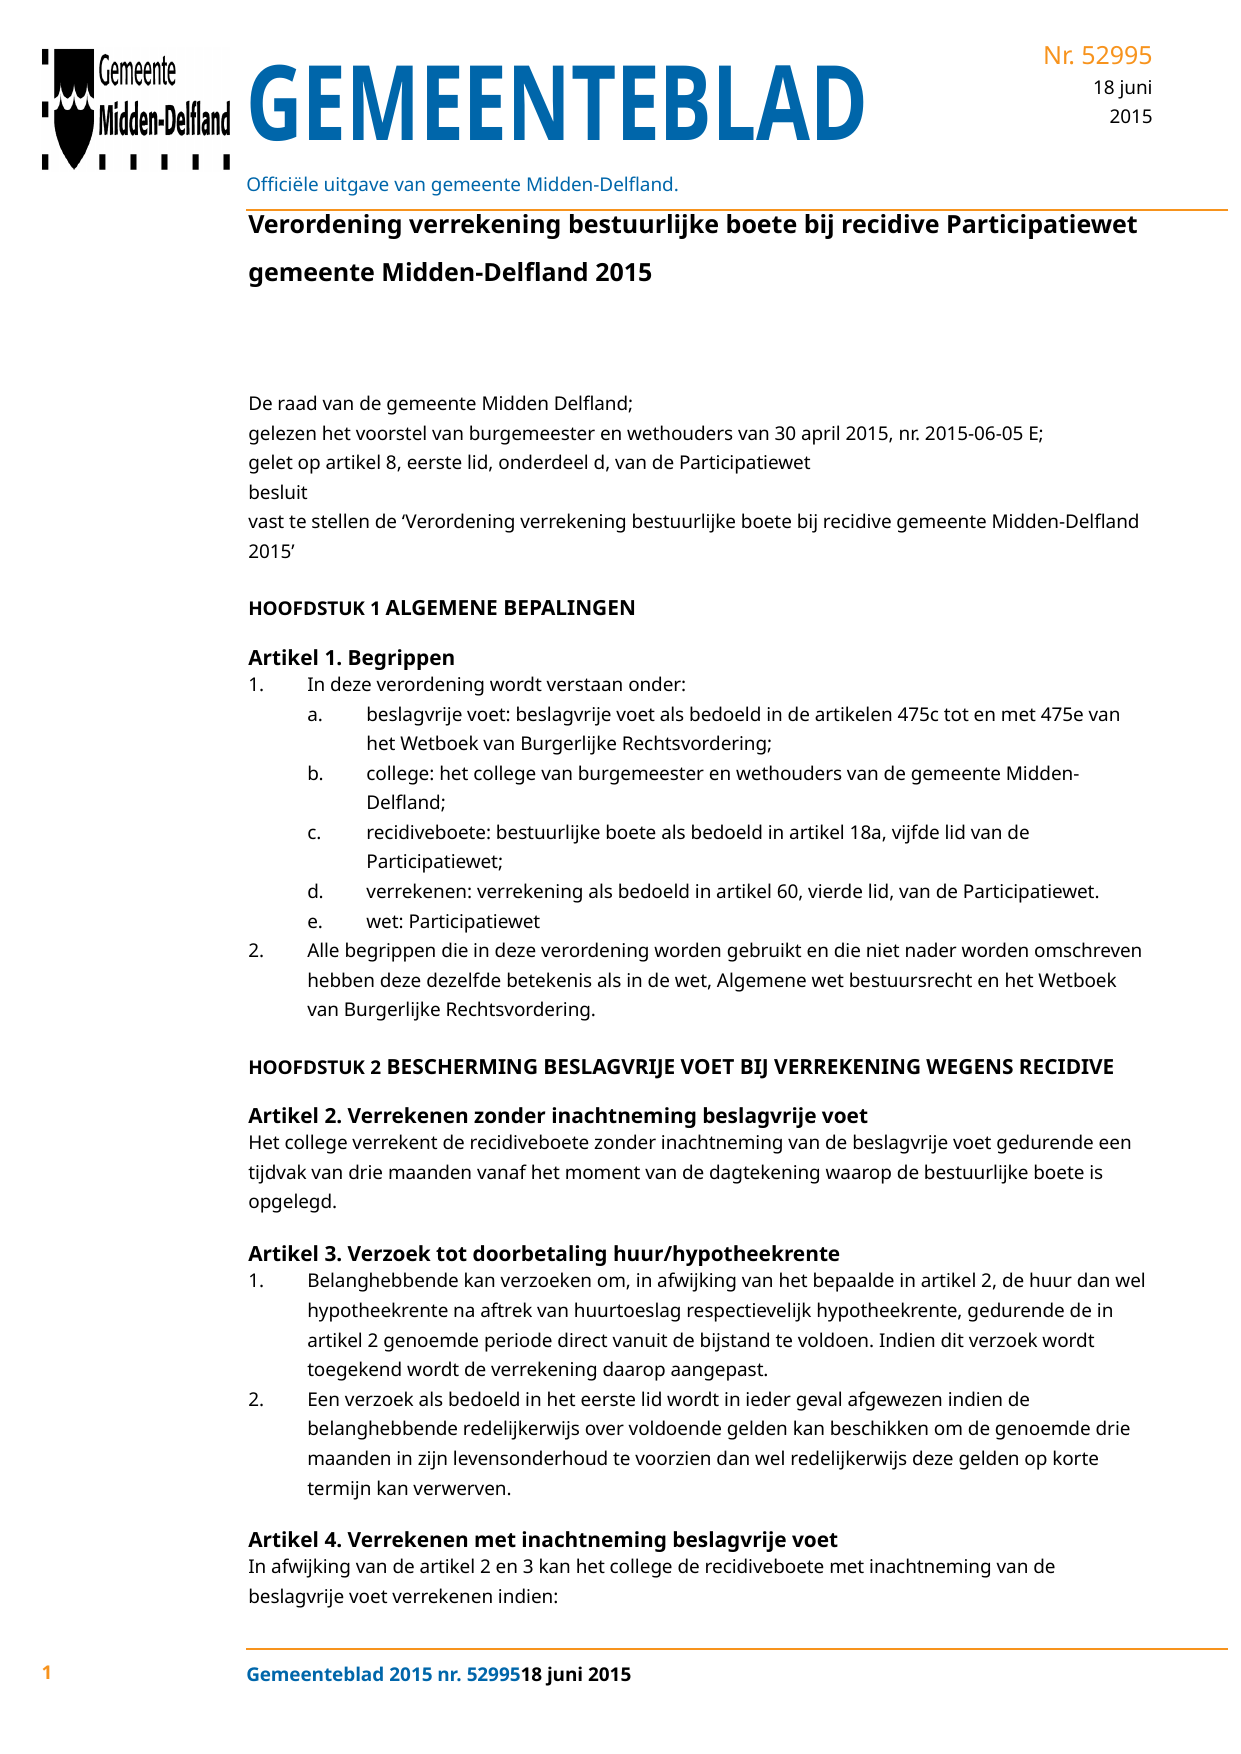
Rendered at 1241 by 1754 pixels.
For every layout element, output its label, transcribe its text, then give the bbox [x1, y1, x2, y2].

list In deze verordening wordt verstaan onder: [248, 671, 1152, 697]
list verrekenen: verrekening als bedoeld in artikel 60, vierde lid, van de Participatiewet. [307, 878, 1152, 904]
text besluit [248, 479, 1152, 505]
picture [41, 47, 231, 172]
text HOOFDSTUK 2 BESCHERMING BESLAGVRIJE VOET BIJ VERREKENING WEGENS RECIDIVE [248, 1052, 1152, 1080]
text Artikel 3. Verzoek tot doorbetaling huur/hypotheekrente [248, 1239, 1152, 1268]
text gelet op artikel 8, eerste lid, onderdeel d, van de Participatiewet [248, 449, 1152, 475]
text In afwijking van de artikel 2 en 3 kan het college de recidiveboete met inachtneming van de beslagvrije voet verrekenen indien: [248, 1553, 1152, 1609]
list college: het college van burgemeester en wethouders van de gemeente Midden-Delfland; [307, 760, 1152, 815]
text vast te stellen de ‘Verordening verrekening bestuurlijke boete bij recidive gemeente Midden-Delfland 2015’ [248, 508, 1152, 564]
text gelezen het voorstel van burgemeester en wethouders van 30 april 2015, nr. 2015-06-05 E; [248, 420, 1152, 446]
text Artikel 2. Verrekenen zonder inachtneming beslagvrije voet [248, 1101, 1152, 1129]
list recidiveboete: bestuurlijke boete als bedoeld in artikel 18a, vijfde lid van de Participatiewet; [307, 819, 1152, 874]
list Belanghebbende kan verzoeken om, in afwijking van het bepaalde in artikel 2, de huur dan wel hypotheekrente na aftrek van huurtoeslag respectievelijk hypotheekrente, gedurende de in artikel 2 genoemde periode direct vanuit de bijstand te voldoen. Indien dit verzoek wordt toegekend wordt de verrekening daarop aangepast. [248, 1268, 1152, 1382]
text Artikel 4. Verrekenen met inachtneming beslagvrije voet [248, 1525, 1152, 1553]
text HOOFDSTUK 1 ALGEMENE BEPALINGEN [248, 593, 1152, 622]
text Verordening verrekening bestuurlijke boete bij recidive Participatiewet gemeente Midden-Delfland 2015 [248, 211, 1152, 288]
list beslagvrije voet: beslagvrije voet als bedoeld in de artikelen 475c tot en met 475e van het Wetboek van Burgerlijke Rechtsvordering; [307, 701, 1152, 756]
list wet: Participatiewet [307, 908, 1152, 933]
text De raad van de gemeente Midden Delfland; [248, 390, 1152, 416]
list Een verzoek als bedoeld in het eerste lid wordt in ieder geval afgewezen indien de belanghebbende redelijkerwijs over voldoende gelden kan beschikken om de genoemde drie maanden in zijn levensonderhoud te voorzien dan wel redelijkerwijs deze gelden op korte termijn kan verwerven. [248, 1386, 1152, 1500]
list Alle begrippen die in deze verordening worden gebruikt en die niet nader worden omschreven hebben deze dezelfde betekenis als in de wet, Algemene wet bestuursrecht en het Wetboek van Burgerlijke Rechtsvordering. [248, 937, 1152, 1022]
text Het college verrekent de recidiveboete zonder inachtneming van de beslagvrije voet gedurende een tijdvak van drie maanden vanaf het moment van de dagtekening waarop de bestuurlijke boete is opgelegd. [248, 1129, 1152, 1214]
text Artikel 1. Begrippen [248, 643, 1152, 671]
